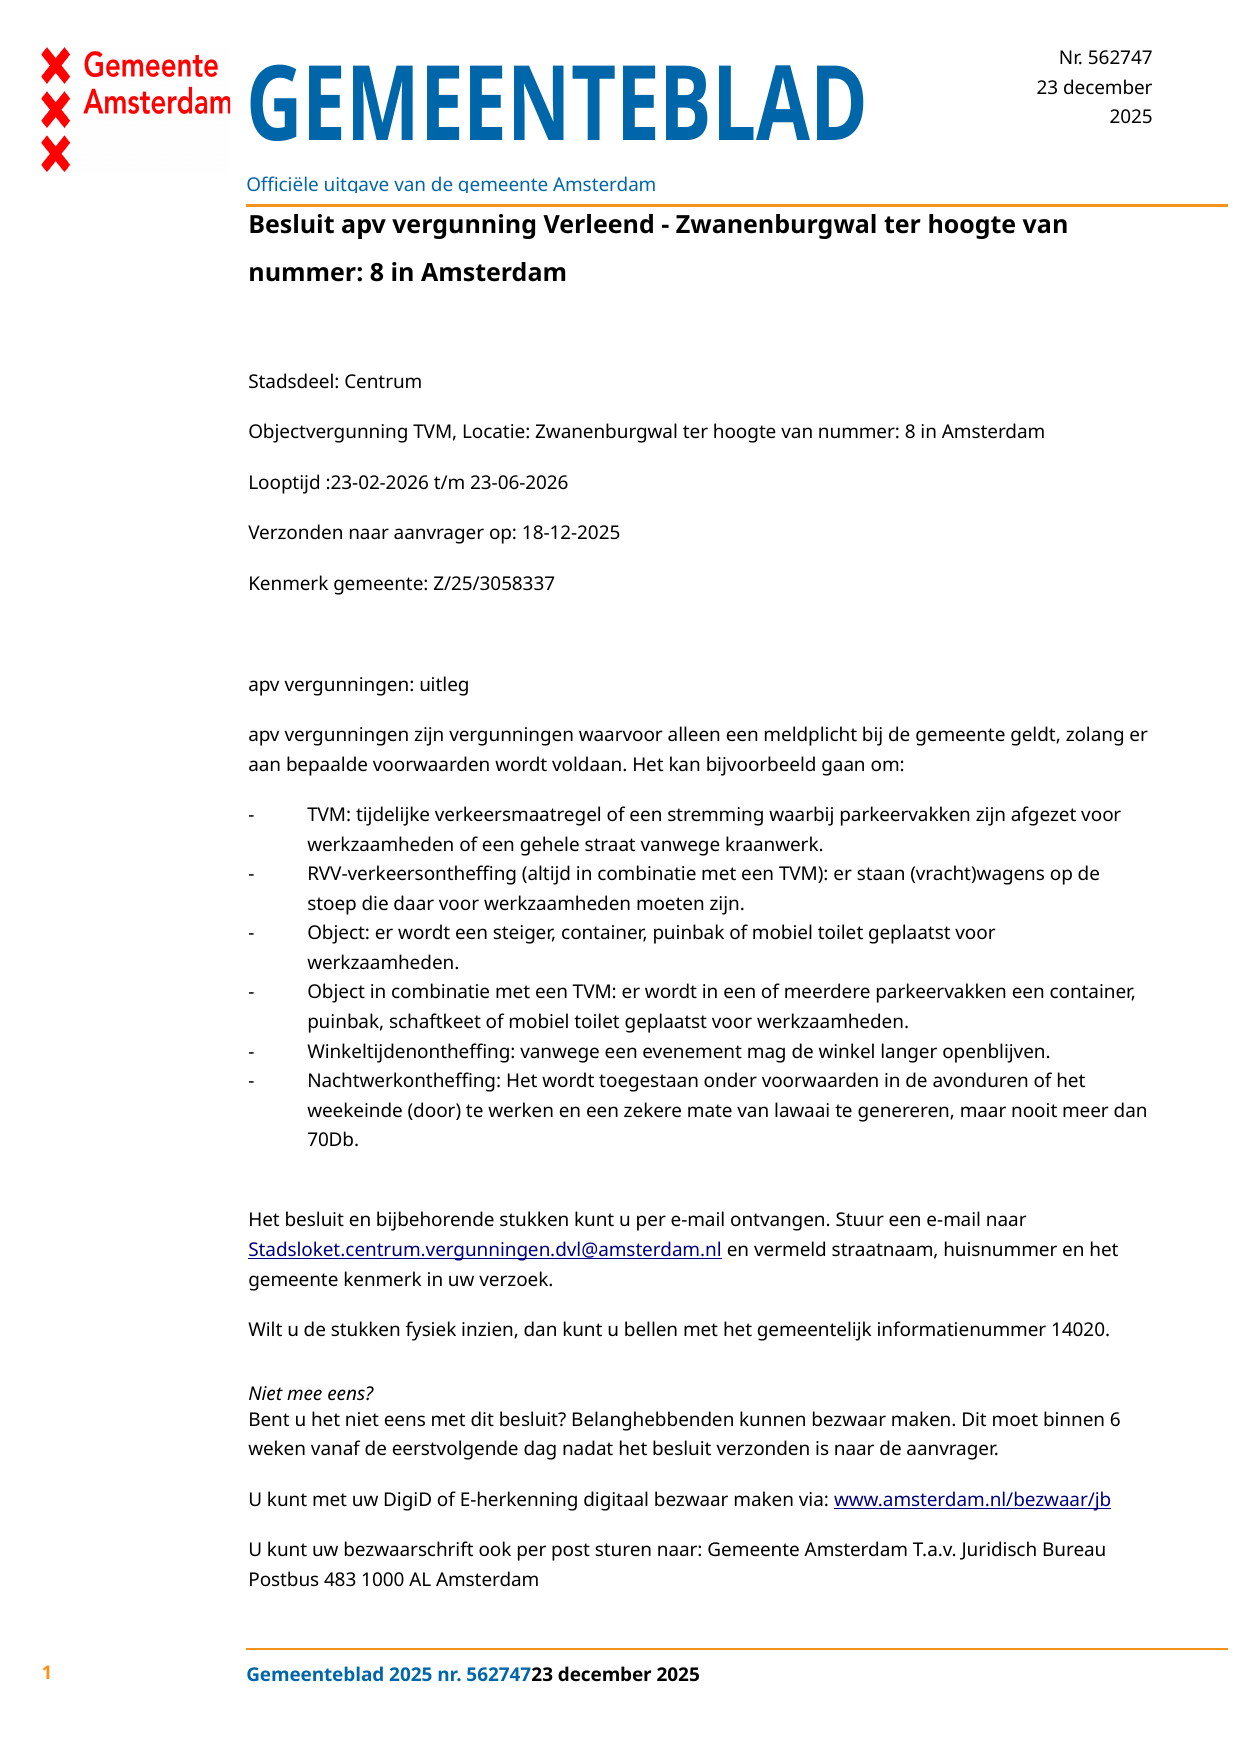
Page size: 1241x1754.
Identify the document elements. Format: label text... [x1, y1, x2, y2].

list TVM: tijdelijke verkeersmaatregel of een stremming waarbij parkeervakken zijn afgezet voor werkzaamheden of een gehele straat vanwege kraanwerk. [248, 801, 1152, 857]
text Looptijd :23-02-2026 t/m 23-06-2026 [248, 469, 1152, 495]
text U kunt uw bezwaarschrift ook per post sturen naar: Gemeente Amsterdam T.a.v. Juridisch Bureau Postbus 483 1000 AL Amsterdam [248, 1536, 1152, 1592]
list Nachtwerkontheffing: Het wordt toegestaan onder voorwaarden in de avonduren of het weekeinde (door) te werken en een zekere mate van lawaai te genereren, maar nooit meer dan 70Db. [248, 1067, 1152, 1152]
list Object in combinatie met een TVM: er wordt in een of meerdere parkeervakken een container, puinbak, schaftkeet of mobiel toilet geplaatst voor werkzaamheden. [248, 979, 1152, 1034]
picture [41, 47, 231, 172]
text Objectvergunning TVM, Locatie: Zwanenburgwal ter hoogte van nummer: 8 in Amsterdam [248, 419, 1152, 444]
text Bent u het niet eens met dit besluit? Belanghebbenden kunnen bezwaar maken. Dit moet binnen 6 weken vanaf de eerstvolgende dag nadat het besluit verzonden is naar de aanvrager. [248, 1406, 1152, 1461]
text Verzonden naar aanvrager op: 18-12-2025 [248, 519, 1152, 545]
text Stadsdeel: Centrum [248, 368, 1152, 394]
list Winkeltijdenontheffing: vanwege een evenement mag de winkel langer openblijven. [248, 1038, 1152, 1064]
text U kunt met uw DigiD of E-herkenning digitaal bezwaar maken via: www.amsterdam.nl/bezwaar/jb [248, 1486, 1152, 1512]
list RVV-verkeersontheffing (altijd in combinatie met een TVM): er staan (vracht)wagens op de stoep die daar voor werkzaamheden moeten zijn. [248, 860, 1152, 916]
text apv vergunningen zijn vergunningen waarvoor alleen een meldplicht bij de gemeente geldt, zolang er aan bepaalde voorwaarden wordt voldaan. Het kan bijvoorbeeld gaan om: [248, 721, 1152, 777]
text Niet mee eens? [248, 1380, 1152, 1406]
text Wilt u de stukken fysiek inzien, dan kunt u bellen met het gemeentelijk informatienummer 14020. [248, 1316, 1152, 1342]
text apv vergunningen: uitleg [248, 671, 1152, 697]
text Het besluit en bijbehorende stukken kunt u per e-mail ontvangen. Stuur een e-mail naar Stadsloket.centrum.vergunningen.dvl@amsterdam.nl en vermeld straatnaam, huisnummer en het gemeente kenmerk in uw verzoek. [248, 1207, 1152, 1292]
text Kenmerk gemeente: Z/25/3058337 [248, 570, 1152, 596]
text Besluit apv vergunning Verleend - Zwanenburgwal ter hoogte van nummer: 8 in Amsterdam [248, 207, 1152, 288]
list Object: er wordt een steiger, container, puinbak of mobiel toilet geplaatst voor werkzaamheden. [248, 919, 1152, 975]
